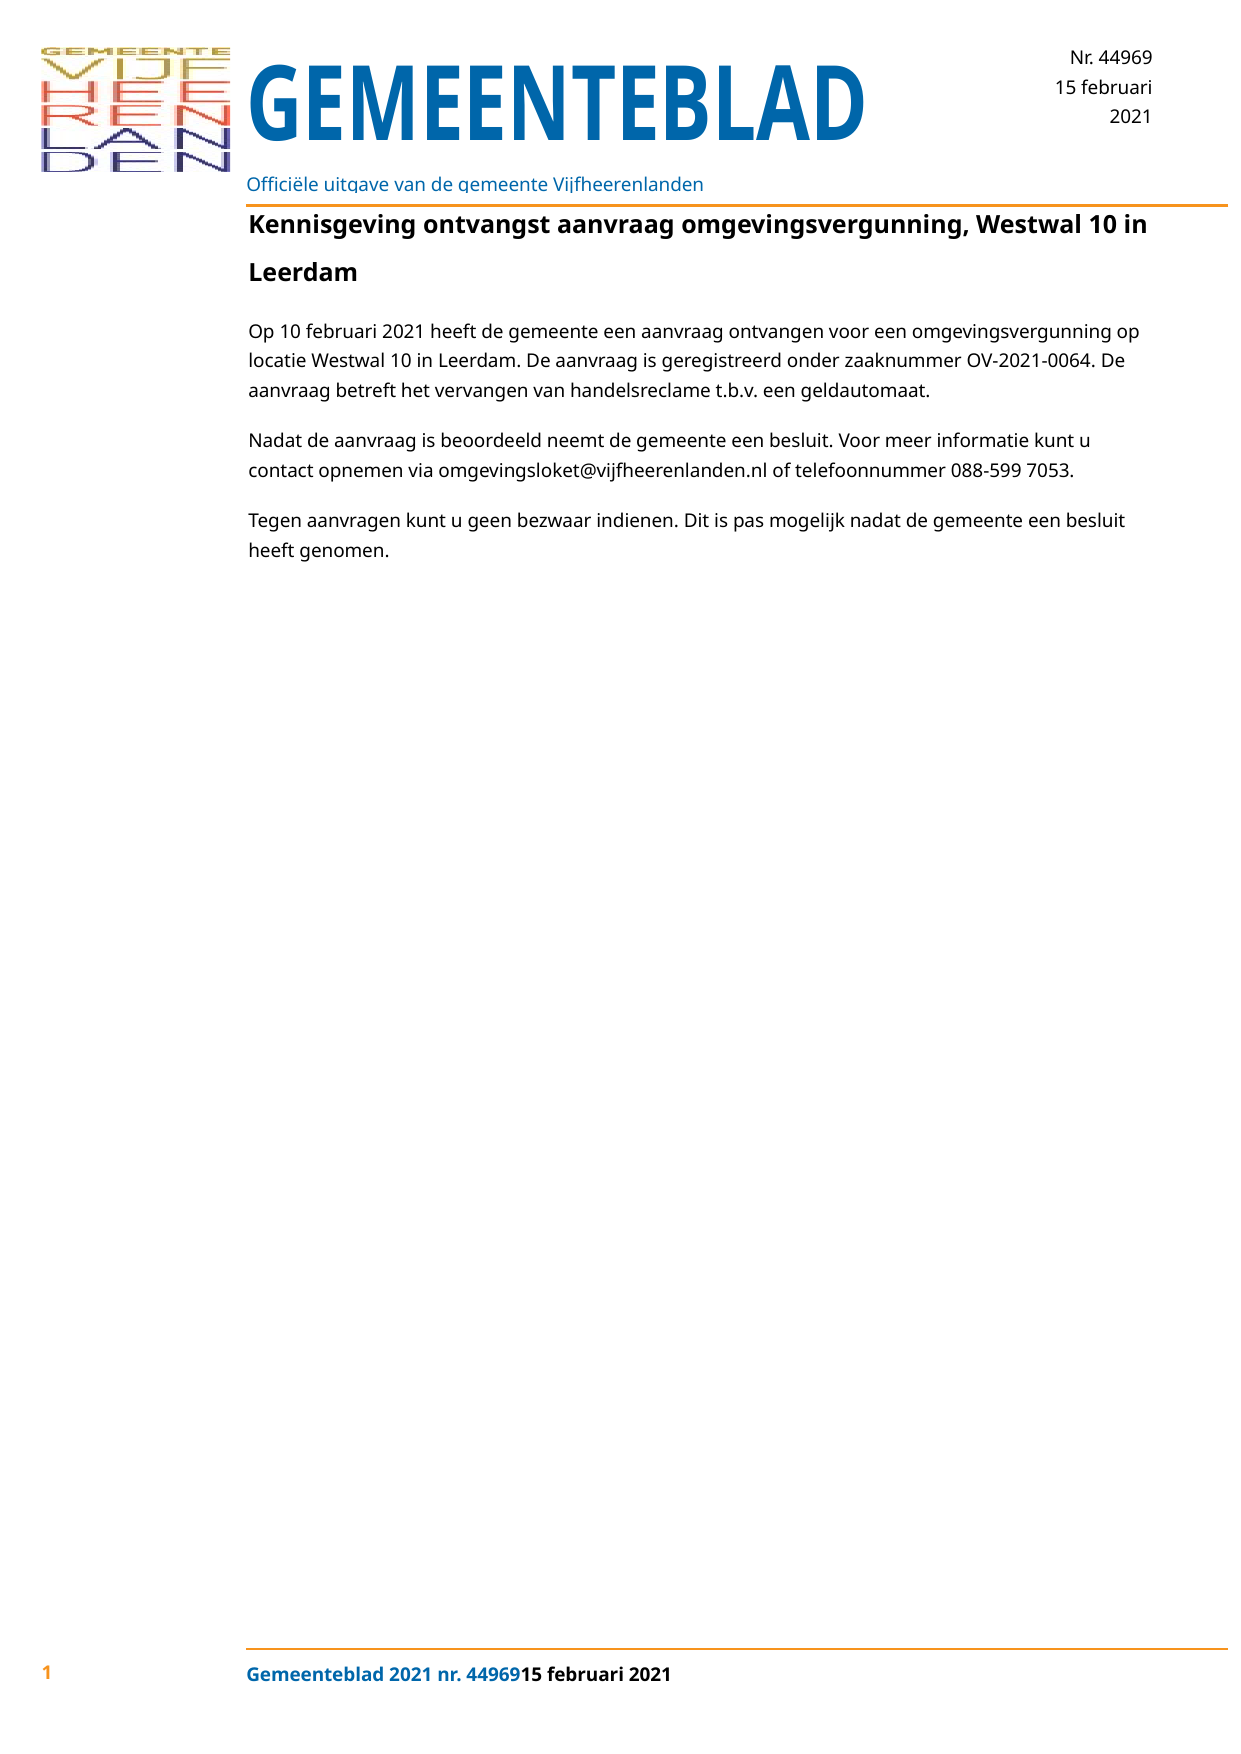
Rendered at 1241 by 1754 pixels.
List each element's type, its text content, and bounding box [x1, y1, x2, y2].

text Nadat de aanvraag is beoordeeld neemt de gemeente een besluit. Voor meer informatie kunt u contact opnemen via omgevingsloket@vijfheerenlanden.nl of telefoonnummer 088-599 7053. [248, 427, 1152, 483]
picture [41, 47, 231, 172]
text Kennisgeving ontvangst aanvraag omgevingsvergunning, Westwal 10 in Leerdam [248, 207, 1152, 288]
text Tegen aanvragen kunt u geen bezwaar indienen. Dit is pas mogelijk nadat de gemeente een besluit heeft genomen. [248, 507, 1152, 563]
text Op 10 februari 2021 heeft de gemeente een aanvraag ontvangen voor een omgevingsvergunning op locatie Westwal 10 in Leerdam. De aanvraag is geregistreerd onder zaaknummer OV-2021-0064. De aanvraag betreft het vervangen van handelsreclame t.b.v. een geldautomaat. [248, 318, 1152, 403]
